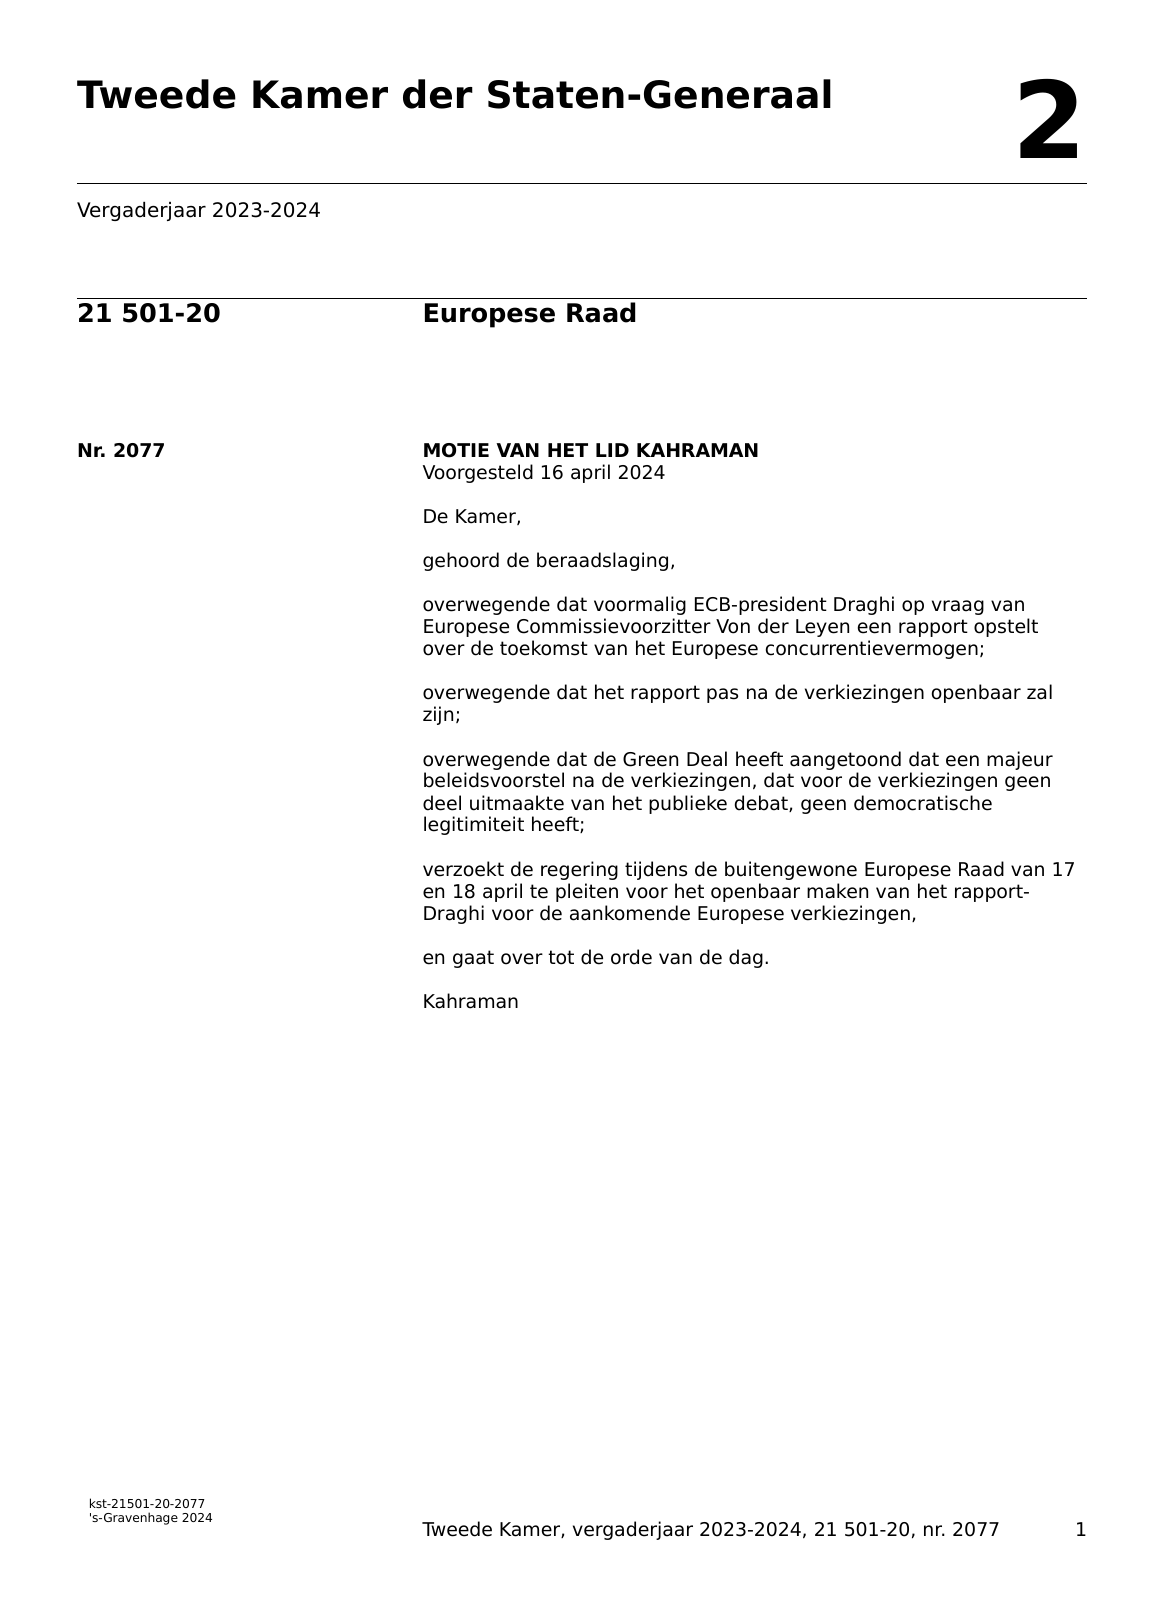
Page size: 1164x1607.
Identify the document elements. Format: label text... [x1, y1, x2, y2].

text De Kamer, [422, 506, 1087, 528]
subtitle Nr. 2077 MOTIE VAN HET LID KAHRAMAN [77, 440, 1087, 462]
subtitle 21 501-20 Europese Raad [77, 299, 1087, 329]
text overwegende dat voormalig ECB-president Draghi op vraag van Europese Commissievoorzitter Von der Leyen een rapport opstelt over de toekomst van het Europese concurrentievermogen; [422, 594, 1087, 660]
text overwegende dat de Green Deal heeft aangetoond dat een majeur beleidsvoorstel na de verkiezingen, dat voor de verkiezingen geen deel uitmaakte van het publieke debat, geen democratische legitimiteit heeft; [422, 748, 1087, 836]
table_header Tweede Kamer der Staten-Generaal [77, 59, 886, 183]
text Kahraman [422, 991, 1087, 1013]
table_cell Vergaderjaar 2023-2024 [77, 184, 1087, 298]
table_header 2 [886, 59, 1087, 183]
text overwegende dat het rapport pas na de verkiezingen openbaar zal zijn; [422, 682, 1087, 726]
text 's-Gravenhage 2024 [88, 1511, 323, 1525]
text kst-21501-20-2077 [88, 1497, 323, 1511]
text en gaat over tot de orde van de dag. [422, 947, 1087, 969]
text gehoord de beraadslaging, [422, 550, 1087, 572]
text verzoekt de regering tijdens de buitengewone Europese Raad van 17 en 18 april te pleiten voor het openbaar maken van het rapport-Draghi voor de aankomende Europese verkiezingen, [422, 858, 1087, 924]
text Voorgesteld 16 april 2024 [422, 462, 1087, 484]
